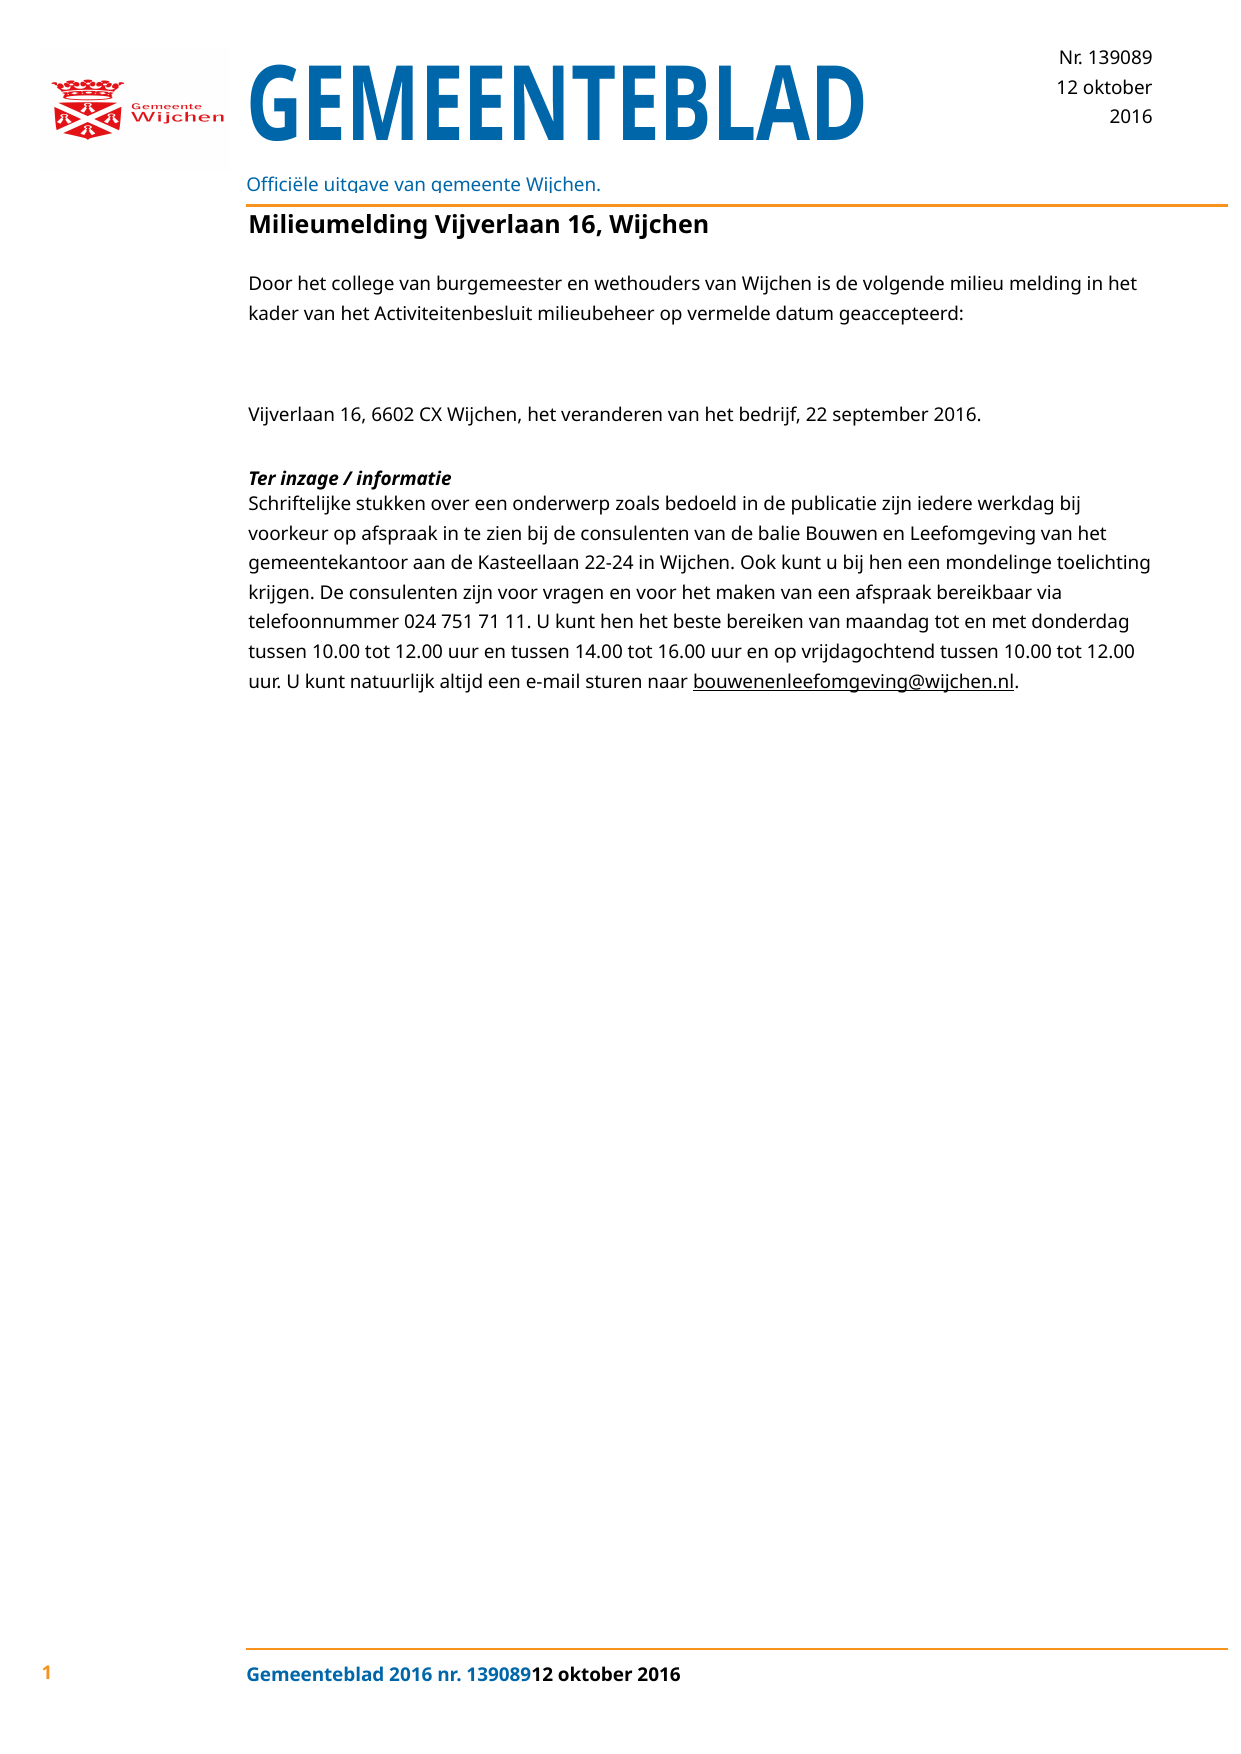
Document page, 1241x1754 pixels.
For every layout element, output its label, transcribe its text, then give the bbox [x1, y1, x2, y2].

text Schriftelijke stukken over een onderwerp zoals bedoeld in de publicatie zijn iedere werkdag bij voorkeur op afspraak in te zien bij de consulenten van de balie Bouwen en Leefomgeving van het gemeentekantoor aan de Kasteellaan 22-24 in Wijchen. Ook kunt u bij hen een mondelinge toelichting krijgen. De consulenten zijn voor vragen en voor het maken van een afspraak bereikbaar via telefoonnummer 024 751 71 11. U kunt hen het beste bereiken van maandag tot en met donderdag tussen 10.00 tot 12.00 uur en tussen 14.00 tot 16.00 uur en op vrijdagochtend tussen 10.00 tot 12.00 uur. U kunt natuurlijk altijd een e-mail sturen naar bouwenenleefomgeving@wijchen.nl. [248, 490, 1152, 694]
text Milieumelding Vijverlaan 16, Wijchen [248, 207, 1152, 241]
picture [41, 47, 231, 172]
text Ter inzage / informatie [248, 465, 1152, 490]
text Vijverlaan 16, 6602 CX Wijchen, het veranderen van het bedrijf, 22 september 2016. [248, 401, 1152, 426]
text Door het college van burgemeester en wethouders van Wijchen is de volgende milieu melding in het kader van het Activiteitenbesluit milieubeheer op vermelde datum geaccepteerd: [248, 270, 1152, 326]
